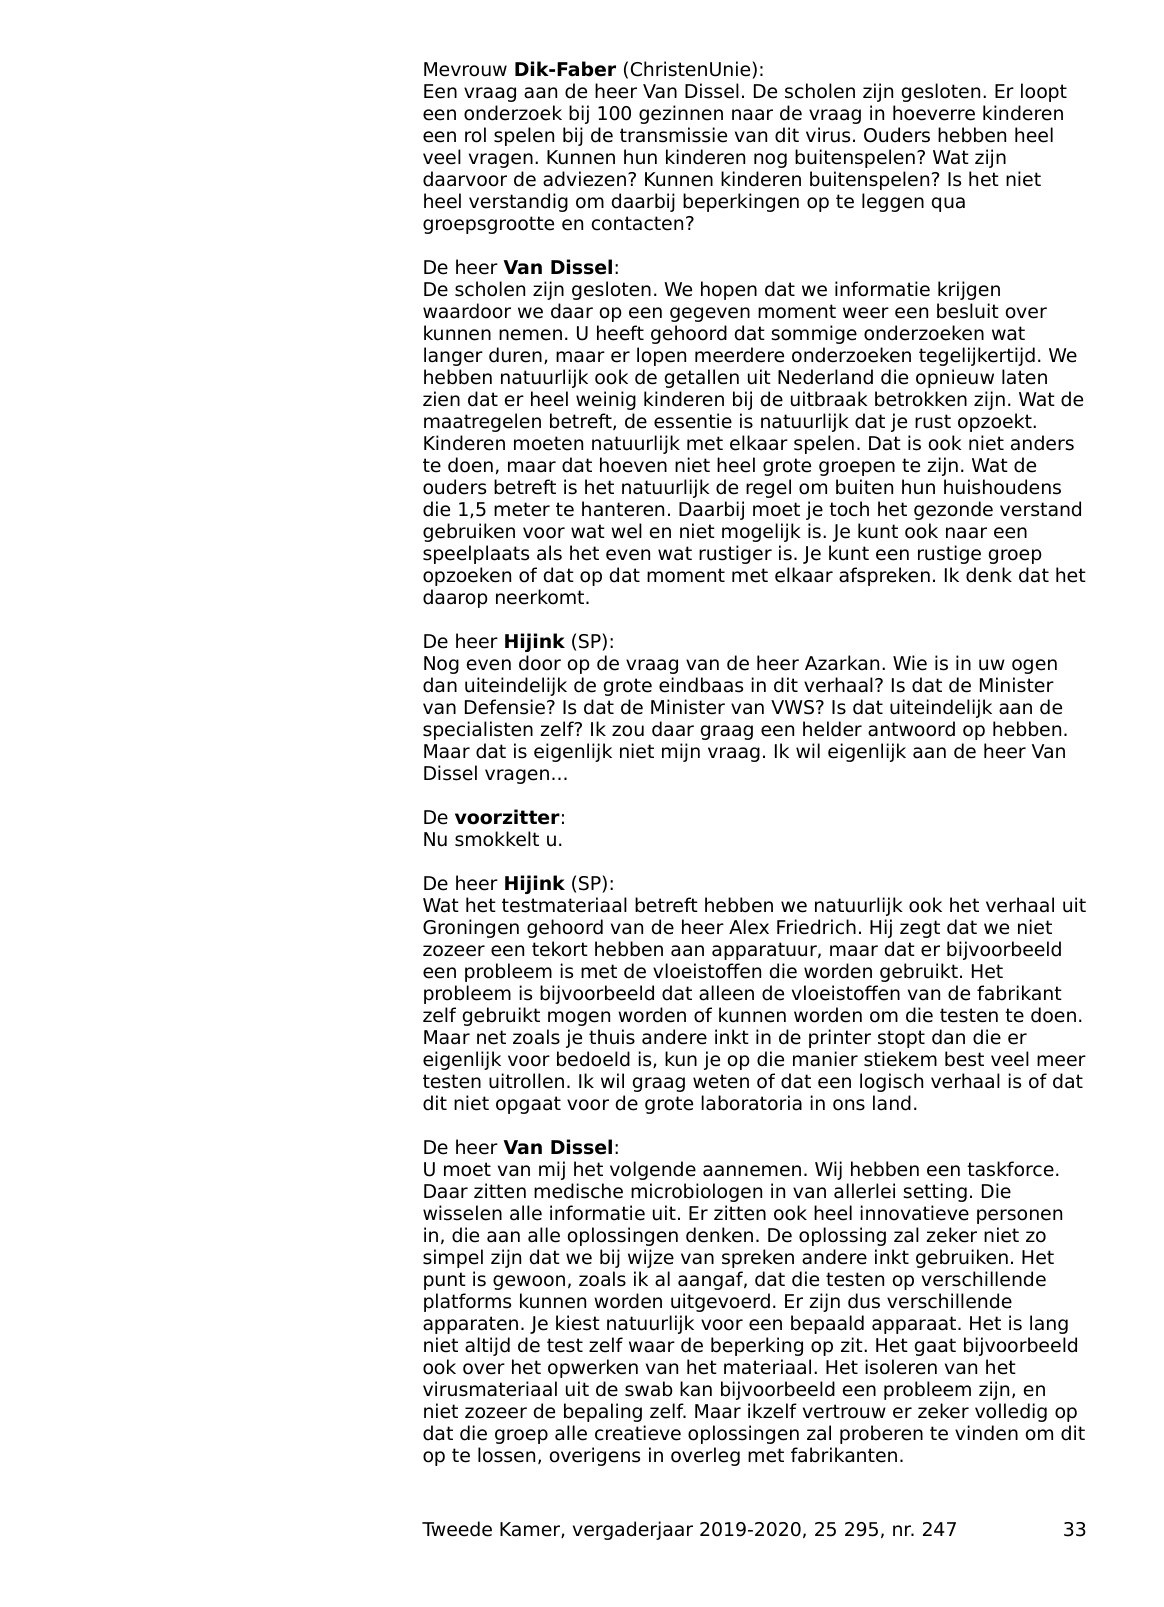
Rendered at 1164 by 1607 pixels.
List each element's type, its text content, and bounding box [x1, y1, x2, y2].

text Een vraag aan de heer Van Dissel. De scholen zijn gesloten. Er loopt een onderzoek bij 100 gezinnen naar de vraag in hoeverre kinderen een rol spelen bij de transmissie van dit virus. Ouders hebben heel veel vragen. Kunnen hun kinderen nog buitenspelen? Wat zijn daarvoor de adviezen? Kunnen kinderen buitenspelen? Is het niet heel verstandig om daarbij beperkingen op te leggen qua groepsgrootte en contacten? [422, 81, 1087, 235]
text Nu smokkelt u. [422, 829, 1087, 851]
text De heer Van Dissel: [422, 1137, 1087, 1159]
text Wat het testmateriaal betreft hebben we natuurlijk ook het verhaal uit Groningen gehoord van de heer Alex Friedrich. Hij zegt dat we niet zozeer een tekort hebben aan apparatuur, maar dat er bijvoorbeeld een probleem is met de vloeistoffen die worden gebruikt. Het probleem is bijvoorbeeld dat alleen de vloeistoffen van de fabrikant zelf gebruikt mogen worden of kunnen worden om die testen te doen. Maar net zoals je thuis andere inkt in de printer stopt dan die er eigenlijk voor bedoeld is, kun je op die manier stiekem best veel meer testen uitrollen. Ik wil graag weten of dat een logisch verhaal is of dat dit niet opgaat voor de grote laboratoria in ons land. [422, 895, 1087, 1115]
text U moet van mij het volgende aannemen. Wij hebben een taskforce. Daar zitten medische microbiologen in van allerlei setting. Die wisselen alle informatie uit. Er zitten ook heel innovatieve personen in, die aan alle oplossingen denken. De oplossing zal zeker niet zo simpel zijn dat we bij wijze van spreken andere inkt gebruiken. Het punt is gewoon, zoals ik al aangaf, dat die testen op verschillende platforms kunnen worden uitgevoerd. Er zijn dus verschillende apparaten. Je kiest natuurlijk voor een bepaald apparaat. Het is lang niet altijd de test zelf waar de beperking op zit. Het gaat bijvoorbeeld ook over het opwerken van het materiaal. Het isoleren van het virusmateriaal uit de swab kan bijvoorbeeld een probleem zijn, en niet zozeer de bepaling zelf. Maar ikzelf vertrouw er zeker volledig op dat die groep alle creatieve oplossingen zal proberen te vinden om dit op te lossen, overigens in overleg met fabrikanten. [422, 1159, 1087, 1467]
text De scholen zijn gesloten. We hopen dat we informatie krijgen waardoor we daar op een gegeven moment weer een besluit over kunnen nemen. U heeft gehoord dat sommige onderzoeken wat langer duren, maar er lopen meerdere onderzoeken tegelijkertijd. We hebben natuurlijk ook de getallen uit Nederland die opnieuw laten zien dat er heel weinig kinderen bij de uitbraak betrokken zijn. Wat de maatregelen betreft, de essentie is natuurlijk dat je rust opzoekt. Kinderen moeten natuurlijk met elkaar spelen. Dat is ook niet anders te doen, maar dat hoeven niet heel grote groepen te zijn. Wat de ouders betreft is het natuurlijk de regel om buiten hun huishoudens die 1,5 meter te hanteren. Daarbij moet je toch het gezonde verstand gebruiken voor wat wel en niet mogelijk is. Je kunt ook naar een speelplaats als het even wat rustiger is. Je kunt een rustige groep opzoeken of dat op dat moment met elkaar afspreken. Ik denk dat het daarop neerkomt. [422, 279, 1087, 609]
text Mevrouw Dik-Faber (ChristenUnie): [422, 59, 1087, 81]
text Nog even door op de vraag van de heer Azarkan. Wie is in uw ogen dan uiteindelijk de grote eindbaas in dit verhaal? Is dat de Minister van Defensie? Is dat de Minister van VWS? Is dat uiteindelijk aan de specialisten zelf? Ik zou daar graag een helder antwoord op hebben. Maar dat is eigenlijk niet mijn vraag. Ik wil eigenlijk aan de heer Van Dissel vragen... [422, 653, 1087, 785]
text De heer Hijink (SP): [422, 873, 1087, 895]
text De voorzitter: [422, 807, 1087, 829]
text De heer Hijink (SP): [422, 631, 1087, 653]
text De heer Van Dissel: [422, 257, 1087, 279]
